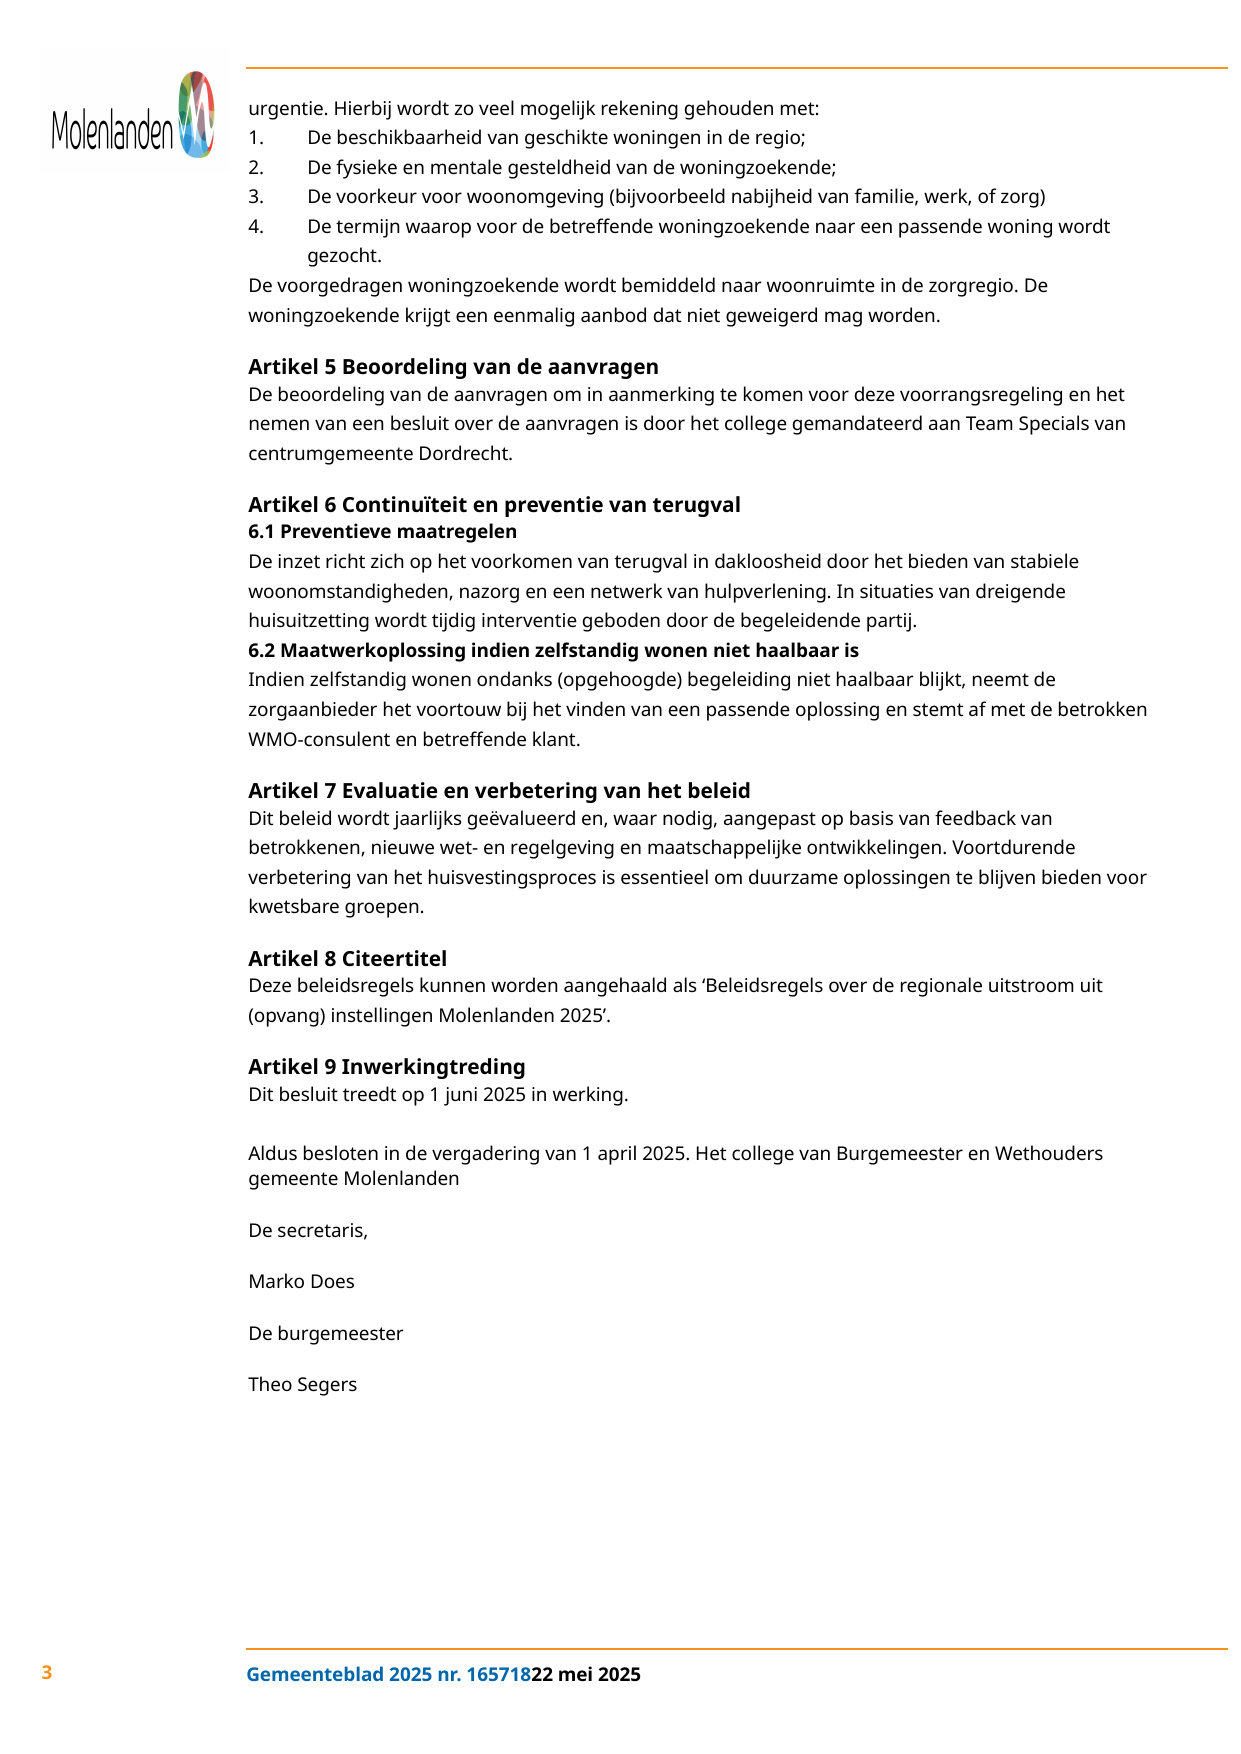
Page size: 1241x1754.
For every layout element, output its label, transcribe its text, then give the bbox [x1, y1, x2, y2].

text De secretaris, [248, 1217, 1152, 1243]
text Dit beleid wordt jaarlijks geëvalueerd en, waar nodig, aangepast op basis van feedback van betrokkenen, nieuwe wet- en regelgeving en maatschappelijke ontwikkelingen. Voortdurende verbetering van het huisvestingsproces is essentieel om duurzame oplossingen te blijven bieden voor kwetsbare groepen. [248, 805, 1152, 919]
list De voorkeur voor woonomgeving (bijvoorbeeld nabijheid van familie, werk, of zorg) [248, 183, 1152, 209]
text Indien zelfstandig wonen ondanks (opgehoogde) begeleiding niet haalbaar blijkt, neemt de zorgaanbieder het voortouw bij het vinden van een passende oplossing en stemt af met de betrokken WMO-consulent en betreffende klant. [248, 667, 1152, 752]
text urgentie. Hierbij wordt zo veel mogelijk rekening gehouden met: [248, 95, 1152, 121]
text 6.1 Preventieve maatregelen [248, 519, 1152, 544]
picture [41, 47, 231, 172]
text Artikel 9 Inwerkingtreding [248, 1052, 1152, 1081]
text Artikel 7 Evaluatie en verbetering van het beleid [248, 776, 1152, 805]
text 6.2 Maatwerkoplossing indien zelfstandig wonen niet haalbaar is [248, 637, 1152, 663]
text De inzet richt zich op het voorkomen van terugval in dakloosheid door het bieden van stabiele woonomstandigheden, nazorg en een netwerk van hulpverlening. In situaties van dreigende huisuitzetting wordt tijdig interventie geboden door de begeleidende partij. [248, 548, 1152, 633]
text Artikel 8 Citeertitel [248, 944, 1152, 972]
list De fysieke en mentale gesteldheid van de woningzoekende; [248, 154, 1152, 180]
list De beschikbaarheid van geschikte woningen in de regio; [248, 124, 1152, 150]
text Deze beleidsregels kunnen worden aangehaald als ‘Beleidsregels over de regionale uitstroom uit (opvang) instellingen Molenlanden 2025’. [248, 972, 1152, 1028]
text Aldus besloten in de vergadering van 1 april 2025. Het college van Burgemeester en Wethouders gemeente Molenlanden [248, 1140, 1152, 1191]
text De beoordeling van de aanvragen om in aanmerking te komen voor deze voorrangsregeling en het nemen van een besluit over de aanvragen is door het college gemandateerd aan Team Specials van centrumgemeente Dordrecht. [248, 381, 1152, 466]
text Marko Does [248, 1268, 1152, 1294]
text Theo Segers [248, 1371, 1152, 1397]
text Artikel 5 Beoordeling van de aanvragen [248, 352, 1152, 381]
text De voorgedragen woningzoekende wordt bemiddeld naar woonruimte in de zorgregio. De woningzoekende krijgt een eenmalig aanbod dat niet geweigerd mag worden. [248, 272, 1152, 328]
text Dit besluit treedt op 1 juni 2025 in werking. [248, 1081, 1152, 1106]
list De termijn waarop voor de betreffende woningzoekende naar een passende woning wordt gezocht. [248, 213, 1152, 268]
text De burgemeester [248, 1320, 1152, 1346]
text Artikel 6 Continuïteit en preventie van terugval [248, 490, 1152, 519]
